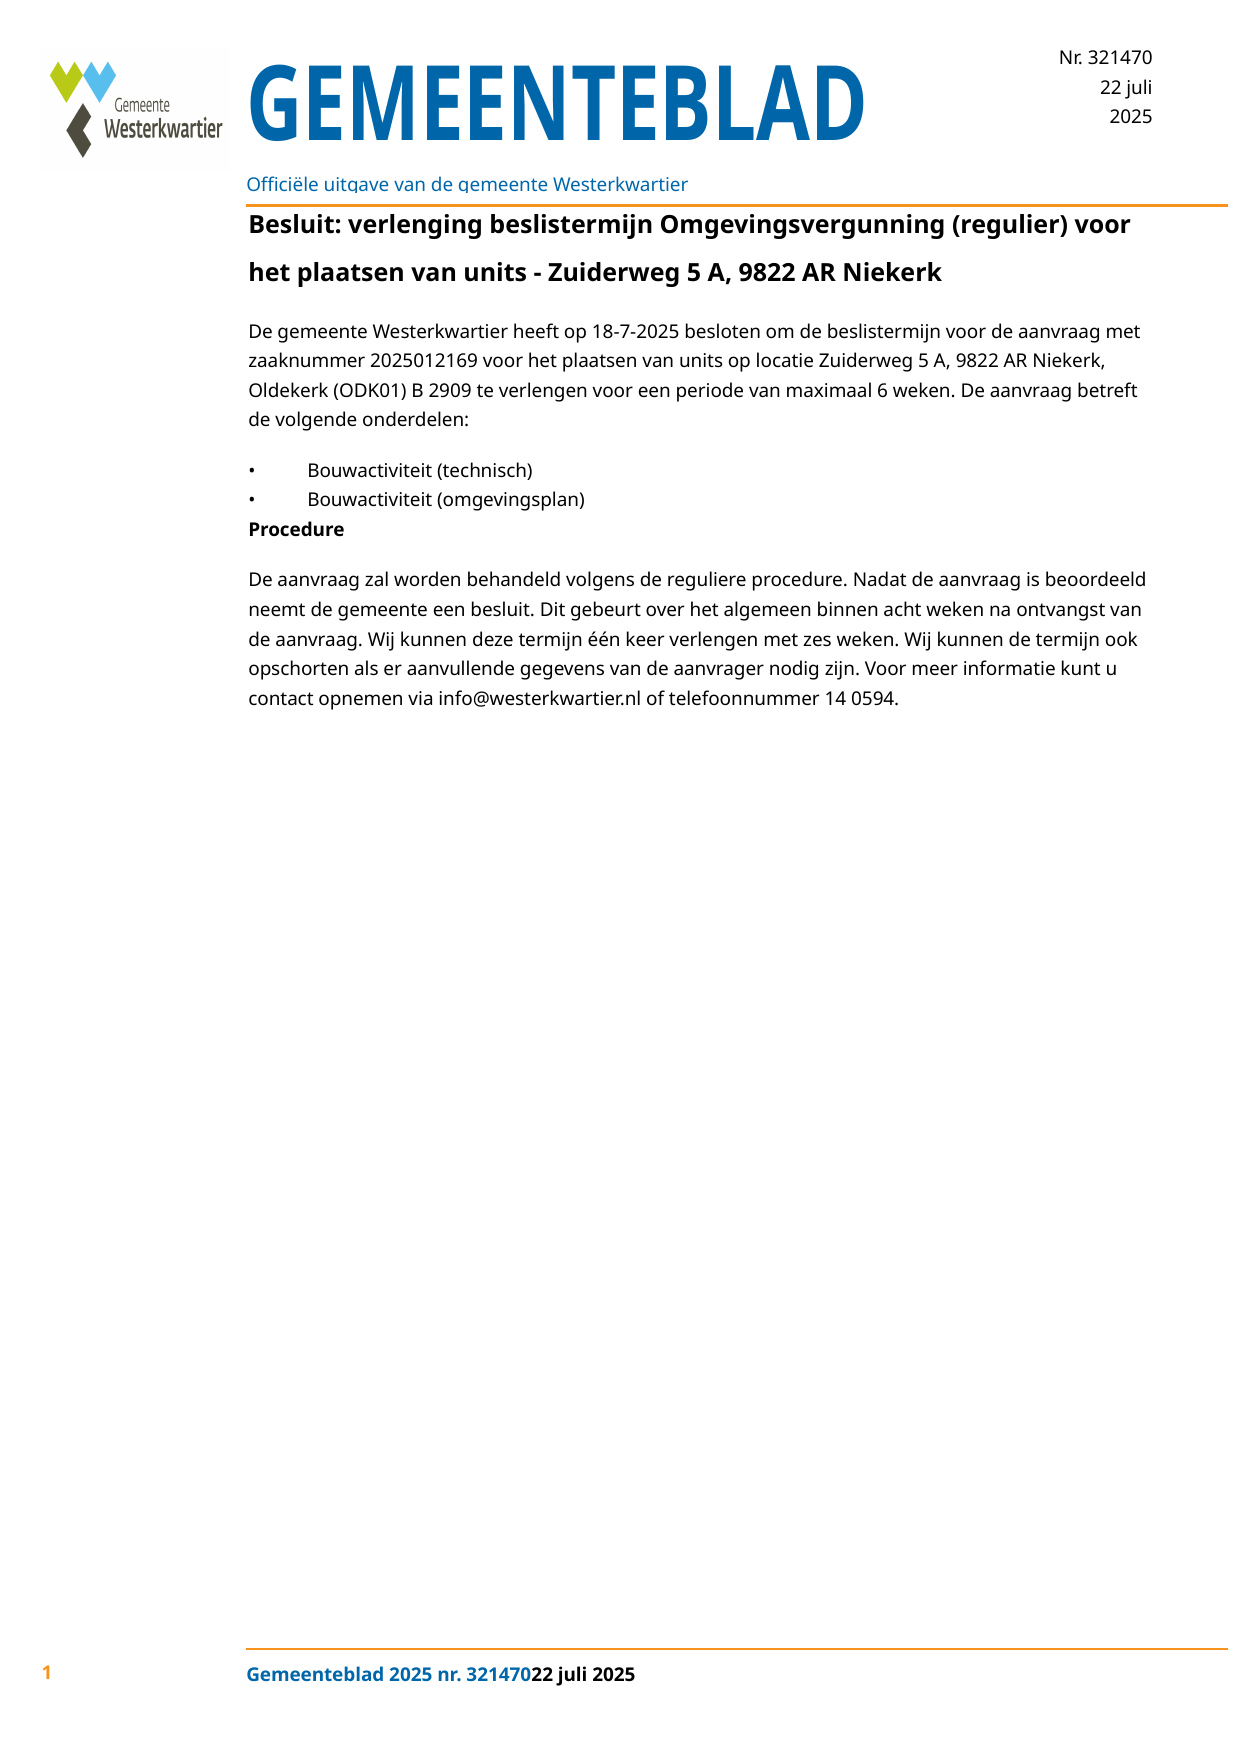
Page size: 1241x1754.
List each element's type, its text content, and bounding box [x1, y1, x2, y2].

text Procedure [248, 516, 1152, 542]
picture [41, 47, 231, 172]
text Besluit: verlenging beslistermijn Omgevingsvergunning (regulier) voor het plaatsen van units - Zuiderweg 5 A, 9822 AR Niekerk [248, 207, 1152, 288]
list Bouwactiviteit (technisch) [248, 457, 1152, 483]
list Bouwactiviteit (omgevingsplan) [248, 487, 1152, 512]
text De gemeente Westerkwartier heeft op 18-7-2025 besloten om de beslistermijn voor de aanvraag met zaaknummer 2025012169 voor het plaatsen van units op locatie Zuiderweg 5 A, 9822 AR Niekerk, Oldekerk (ODK01) B 2909 te verlengen voor een periode van maximaal 6 weken. De aanvraag betreft de volgende onderdelen: [248, 318, 1152, 432]
text De aanvraag zal worden behandeld volgens de reguliere procedure. Nadat de aanvraag is beoordeeld neemt de gemeente een besluit. Dit gebeurt over het algemeen binnen acht weken na ontvangst van de aanvraag. Wij kunnen deze termijn één keer verlengen met zes weken. Wij kunnen de termijn ook opschorten als er aanvullende gegevens van de aanvrager nodig zijn. Voor meer informatie kunt u contact opnemen via info@westerkwartier.nl of telefoonnummer 14 0594. [248, 567, 1152, 711]
